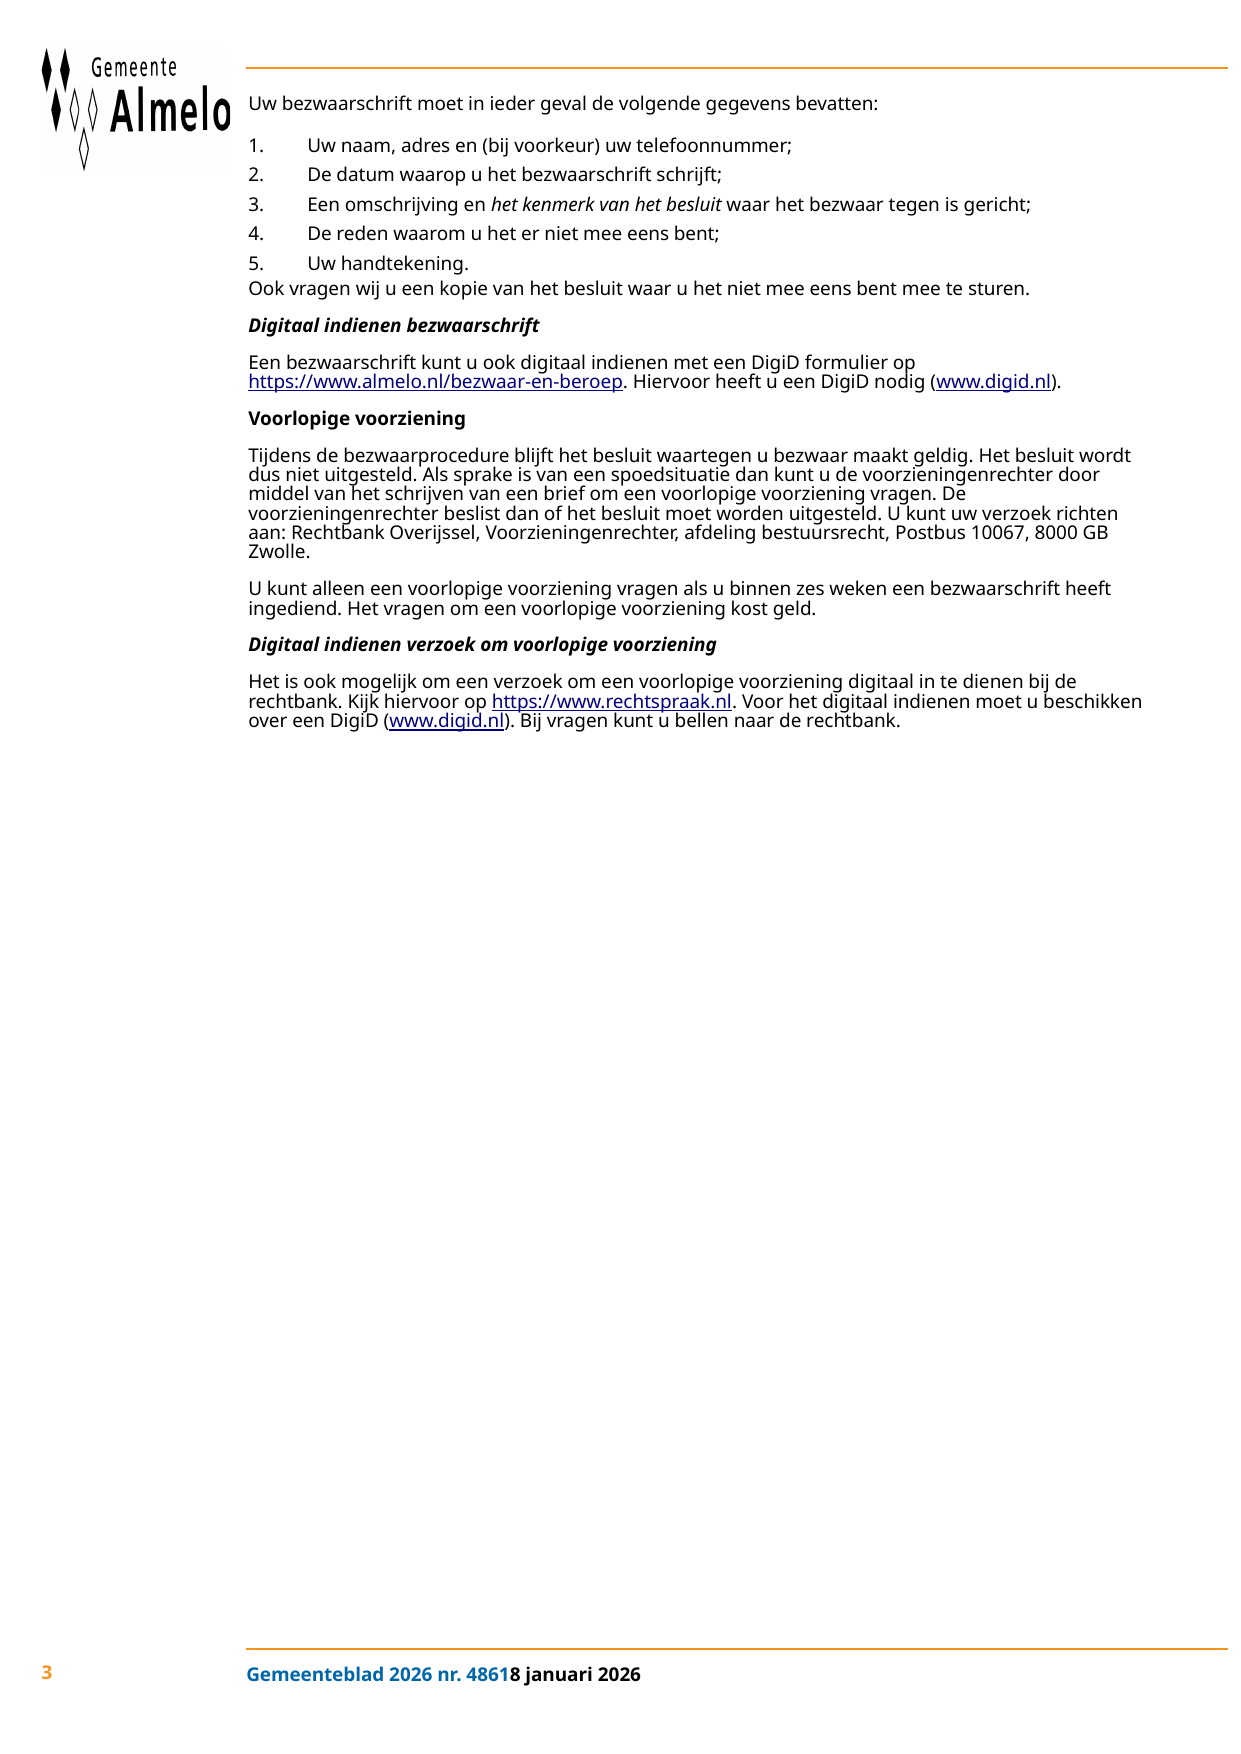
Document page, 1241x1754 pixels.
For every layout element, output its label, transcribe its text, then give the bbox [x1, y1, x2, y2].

text Tijdens de bezwaarprocedure blijft het besluit waartegen u bezwaar maakt geldig. Het besluit wordt dus niet uitgesteld. Als sprake is van een spoedsituatie dan kunt u de voorzieningenrechter door middel van het schrijven van een brief om een voorlopige voorziening vragen. De voorzieningenrechter beslist dan of het besluit moet worden uitgesteld. U kunt uw verzoek richten aan: Rechtbank Overijssel, Voorzieningenrechter, afdeling bestuursrecht, Postbus 10067, 8000 GB Zwolle. [248, 447, 1152, 562]
list De reden waarom u het er niet mee eens bent; [248, 221, 1152, 246]
picture [41, 47, 231, 172]
text U kunt alleen een voorlopige voorziening vragen als u binnen zes weken een bezwaarschrift heeft ingediend. Het vragen om een voorlopige voorziening kost geld. [248, 580, 1152, 619]
list Uw handtekening. [248, 250, 1152, 276]
text Uw bezwaarschrift moet in ieder geval de volgende gegevens bevatten: [248, 95, 1152, 114]
list Uw naam, adres en (bij voorkeur) uw telefoonnummer; [248, 132, 1152, 157]
text Een bezwaarschrift kunt u ook digitaal indienen met een DigiD formulier op https://www.almelo.nl/bezwaar-en-beroep. Hiervoor heeft u een DigiD nodig (www.digid.nl). [248, 354, 1152, 392]
text Het is ook mogelijk om een verzoek om een voorlopige voorziening digitaal in te dienen bij de rechtbank. Kijk hiervoor op https://www.rechtspraak.nl. Voor het digitaal indienen moet u beschikken over een DigiD (www.digid.nl). Bij vragen kunt u bellen naar de rechtbank. [248, 673, 1152, 731]
text Ook vragen wij u een kopie van het besluit waar u het niet mee eens bent mee te sturen. [248, 280, 1152, 299]
text Digitaal indienen bezwaarschrift [248, 317, 1152, 336]
list De datum waarop u het bezwaarschrift schrijft; [248, 161, 1152, 187]
list Een omschrijving en het kenmerk van het besluit waar het bezwaar tegen is gericht; [248, 191, 1152, 217]
text Voorlopige voorziening [248, 410, 1152, 429]
text Digitaal indienen verzoek om voorlopige voorziening [248, 636, 1152, 656]
